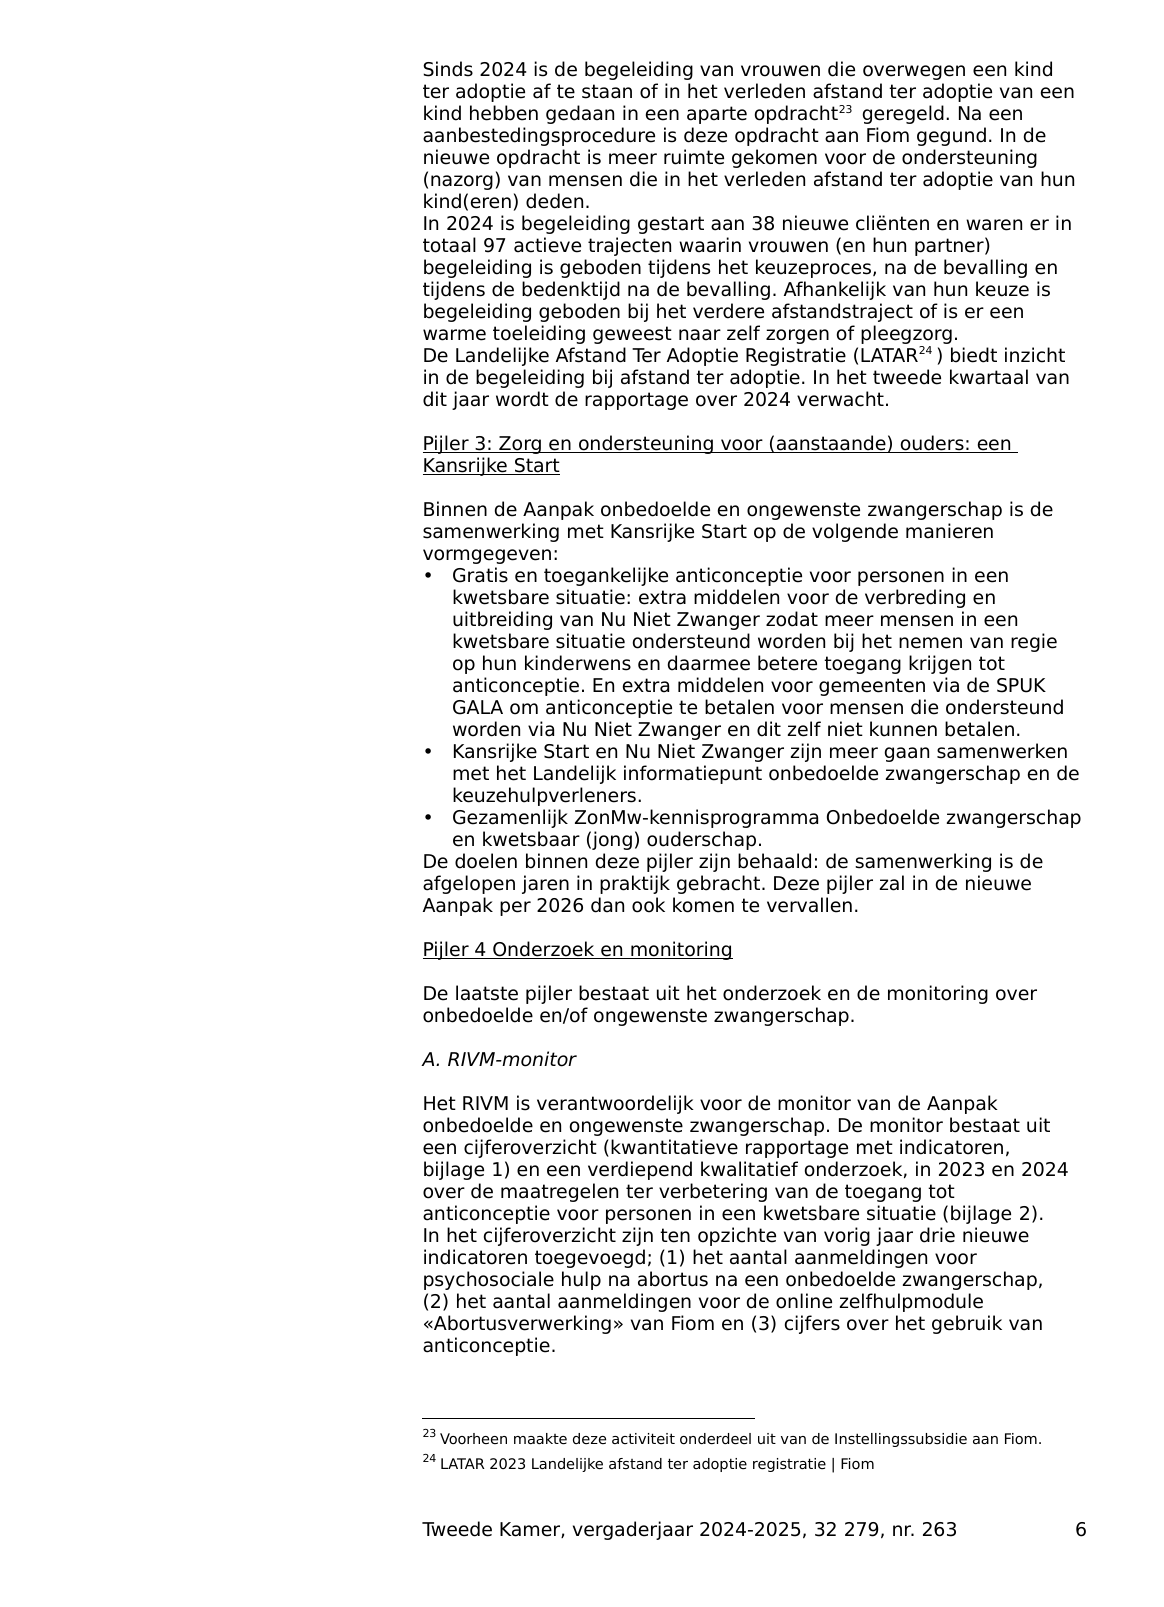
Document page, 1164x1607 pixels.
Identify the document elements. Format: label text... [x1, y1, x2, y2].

text Het RIVM is verantwoordelijk voor de monitor van de Aanpak onbedoelde en ongewenste zwangerschap. De monitor bestaat uit een cijferoverzicht (kwantitatieve rapportage met indicatoren, bijlage 1) en een verdiepend kwalitatief onderzoek, in 2023 en 2024 over de maatregelen ter verbetering van de toegang tot anticonceptie voor personen in een kwetsbare situatie (bijlage 2). [422, 1093, 1087, 1225]
subtitle Pijler 4 Onderzoek en monitoring [422, 939, 1087, 961]
text • Gezamenlijk ZonMw-kennisprogramma Onbedoelde zwangerschap en kwetsbaar (jong) ouderschap. [422, 807, 1087, 851]
text Binnen de Aanpak onbedoelde en ongewenste zwangerschap is de samenwerking met Kansrijke Start op de volgende manieren vormgegeven: [422, 499, 1087, 565]
text Voorheen maakte deze activiteit onderdeel uit van de Instellingssubsidie aan Fiom. [422, 1427, 1087, 1449]
text De laatste pijler bestaat uit het onderzoek en de monitoring over onbedoelde en/of ongewenste zwangerschap. [422, 983, 1087, 1027]
text In 2024 is begeleiding gestart aan 38 nieuwe cliënten en waren er in totaal 97 actieve trajecten waarin vrouwen (en hun partner) begeleiding is geboden tijdens het keuzeproces, na de bevalling en tijdens de bedenktijd na de bevalling. Afhankelijk van hun keuze is begeleiding geboden bij het verdere afstandstraject of is er een warme toeleiding geweest naar zelf zorgen of pleegzorg. [422, 213, 1087, 345]
text De doelen binnen deze pijler zijn behaald: de samenwerking is de afgelopen jaren in praktijk gebracht. Deze pijler zal in de nieuwe Aanpak per 2026 dan ook komen te vervallen. [422, 851, 1087, 917]
text • Gratis en toegankelijke anticonceptie voor personen in een kwetsbare situatie: extra middelen voor de verbreding en uitbreiding van Nu Niet Zwanger zodat meer mensen in een kwetsbare situatie ondersteund worden bij het nemen van regie op hun kinderwens en daarmee betere toegang krijgen tot anticonceptie. En extra middelen voor gemeenten via de SPUK GALA om anticonceptie te betalen voor mensen die ondersteund worden via Nu Niet Zwanger en dit zelf niet kunnen betalen. [422, 565, 1087, 741]
text De Landelijke Afstand Ter Adoptie Registratie (LATAR) biedt inzicht in de begeleiding bij afstand ter adoptie. In het tweede kwartaal van dit jaar wordt de rapportage over 2024 verwacht. [422, 345, 1087, 411]
text • Kansrijke Start en Nu Niet Zwanger zijn meer gaan samenwerken met het Landelijk informatiepunt onbedoelde zwangerschap en de keuzehulpverleners. [422, 741, 1087, 807]
text LATAR 2023 Landelijke afstand ter adoptie registratie | Fiom [422, 1452, 1087, 1474]
text Sinds 2024 is de begeleiding van vrouwen die overwegen een kind ter adoptie af te staan of in het verleden afstand ter adoptie van een kind hebben gedaan in een aparte opdracht geregeld. Na een aanbestedingsprocedure is deze opdracht aan Fiom gegund. In de nieuwe opdracht is meer ruimte gekomen voor de ondersteuning (nazorg) van mensen die in het verleden afstand ter adoptie van hun kind(eren) deden. [422, 59, 1087, 213]
text In het cijferoverzicht zijn ten opzichte van vorig jaar drie nieuwe indicatoren toegevoegd; (1) het aantal aanmeldingen voor psychosociale hulp na abortus na een onbedoelde zwangerschap, (2) het aantal aanmeldingen voor de online zelfhulpmodule «Abortusverwerking» van Fiom en (3) cijfers over het gebruik van anticonceptie. [422, 1225, 1087, 1357]
subtitle A. RIVM-monitor [422, 1049, 1087, 1071]
subtitle Pijler 3: Zorg en ondersteuning voor (aanstaande) ouders: een Kansrijke Start [422, 433, 1087, 477]
